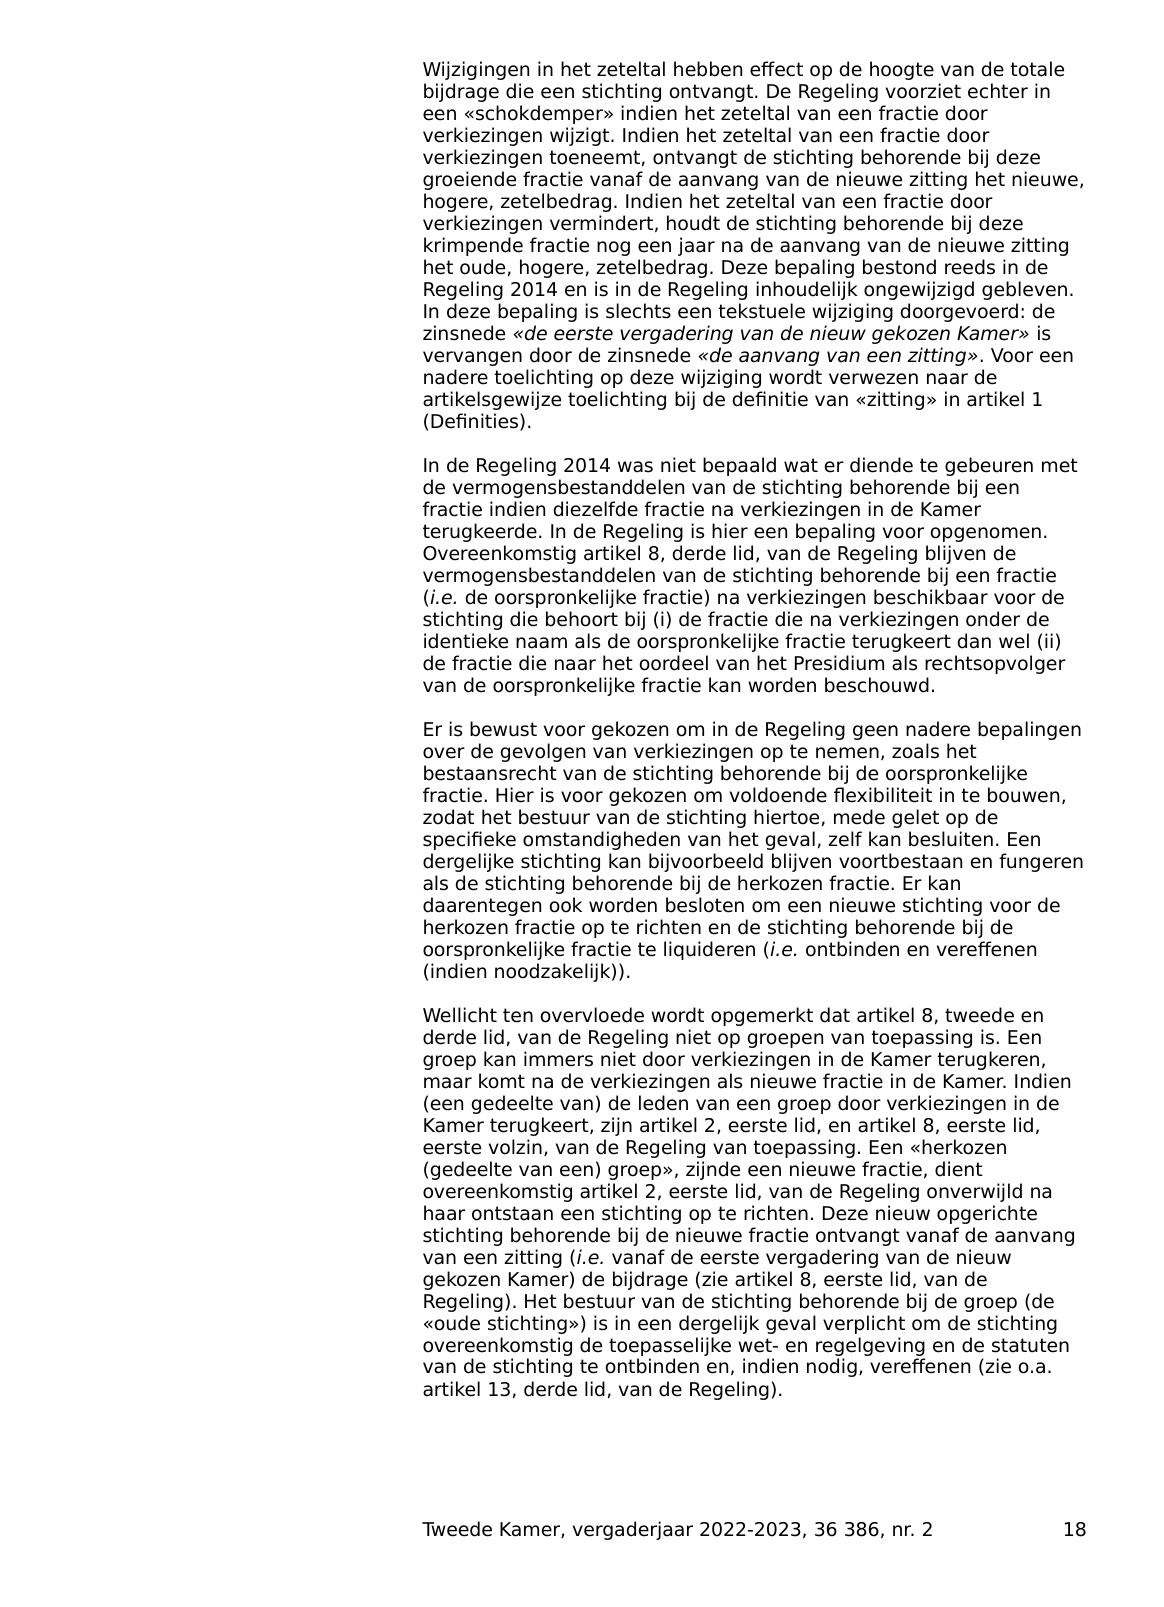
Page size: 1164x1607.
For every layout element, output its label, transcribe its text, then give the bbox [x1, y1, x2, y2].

text In de Regeling 2014 was niet bepaald wat er diende te gebeuren met de vermogensbestanddelen van de stichting behorende bij een fractie indien diezelfde fractie na verkiezingen in de Kamer terugkeerde. In de Regeling is hier een bepaling voor opgenomen. Overeenkomstig artikel 8, derde lid, van de Regeling blijven de vermogensbestanddelen van de stichting behorende bij een fractie (i.e. de oorspronkelijke fractie) na verkiezingen beschikbaar voor de stichting die behoort bij (i) de fractie die na verkiezingen onder de identieke naam als de oorspronkelijke fractie terugkeert dan wel (ii) de fractie die naar het oordeel van het Presidium als rechtsopvolger van de oorspronkelijke fractie kan worden beschouwd. [422, 455, 1087, 697]
text Wijzigingen in het zeteltal hebben effect op de hoogte van de totale bijdrage die een stichting ontvangt. De Regeling voorziet echter in een «schokdemper» indien het zeteltal van een fractie door verkiezingen wijzigt. Indien het zeteltal van een fractie door verkiezingen toeneemt, ontvangt de stichting behorende bij deze groeiende fractie vanaf de aanvang van de nieuwe zitting het nieuwe, hogere, zetelbedrag. Indien het zeteltal van een fractie door verkiezingen vermindert, houdt de stichting behorende bij deze krimpende fractie nog een jaar na de aanvang van de nieuwe zitting het oude, hogere, zetelbedrag. Deze bepaling bestond reeds in de Regeling 2014 en is in de Regeling inhoudelijk ongewijzigd gebleven. In deze bepaling is slechts een tekstuele wijziging doorgevoerd: de zinsnede «de eerste vergadering van de nieuw gekozen Kamer» is vervangen door de zinsnede «de aanvang van een zitting». Voor een nadere toelichting op deze wijziging wordt verwezen naar de artikelsgewijze toelichting bij de definitie van «zitting» in artikel 1 (Definities). [422, 59, 1087, 433]
text Er is bewust voor gekozen om in de Regeling geen nadere bepalingen over de gevolgen van verkiezingen op te nemen, zoals het bestaansrecht van de stichting behorende bij de oorspronkelijke fractie. Hier is voor gekozen om voldoende flexibiliteit in te bouwen, zodat het bestuur van de stichting hiertoe, mede gelet op de specifieke omstandigheden van het geval, zelf kan besluiten. Een dergelijke stichting kan bijvoorbeeld blijven voortbestaan en fungeren als de stichting behorende bij de herkozen fractie. Er kan daarentegen ook worden besloten om een nieuwe stichting voor de herkozen fractie op te richten en de stichting behorende bij de oorspronkelijke fractie te liquideren (i.e. ontbinden en vereffenen (indien noodzakelijk)). [422, 719, 1087, 983]
text Wellicht ten overvloede wordt opgemerkt dat artikel 8, tweede en derde lid, van de Regeling niet op groepen van toepassing is. Een groep kan immers niet door verkiezingen in de Kamer terugkeren, maar komt na de verkiezingen als nieuwe fractie in de Kamer. Indien (een gedeelte van) de leden van een groep door verkiezingen in de Kamer terugkeert, zijn artikel 2, eerste lid, en artikel 8, eerste lid, eerste volzin, van de Regeling van toepassing. Een «herkozen (gedeelte van een) groep», zijnde een nieuwe fractie, dient overeenkomstig artikel 2, eerste lid, van de Regeling onverwijld na haar ontstaan een stichting op te richten. Deze nieuw opgerichte stichting behorende bij de nieuwe fractie ontvangt vanaf de aanvang van een zitting (i.e. vanaf de eerste vergadering van de nieuw gekozen Kamer) de bijdrage (zie artikel 8, eerste lid, van de Regeling). Het bestuur van de stichting behorende bij de groep (de «oude stichting») is in een dergelijk geval verplicht om de stichting overeenkomstig de toepasselijke wet- en regelgeving en de statuten van de stichting te ontbinden en, indien nodig, vereffenen (zie o.a. artikel 13, derde lid, van de Regeling). [422, 1005, 1087, 1400]
